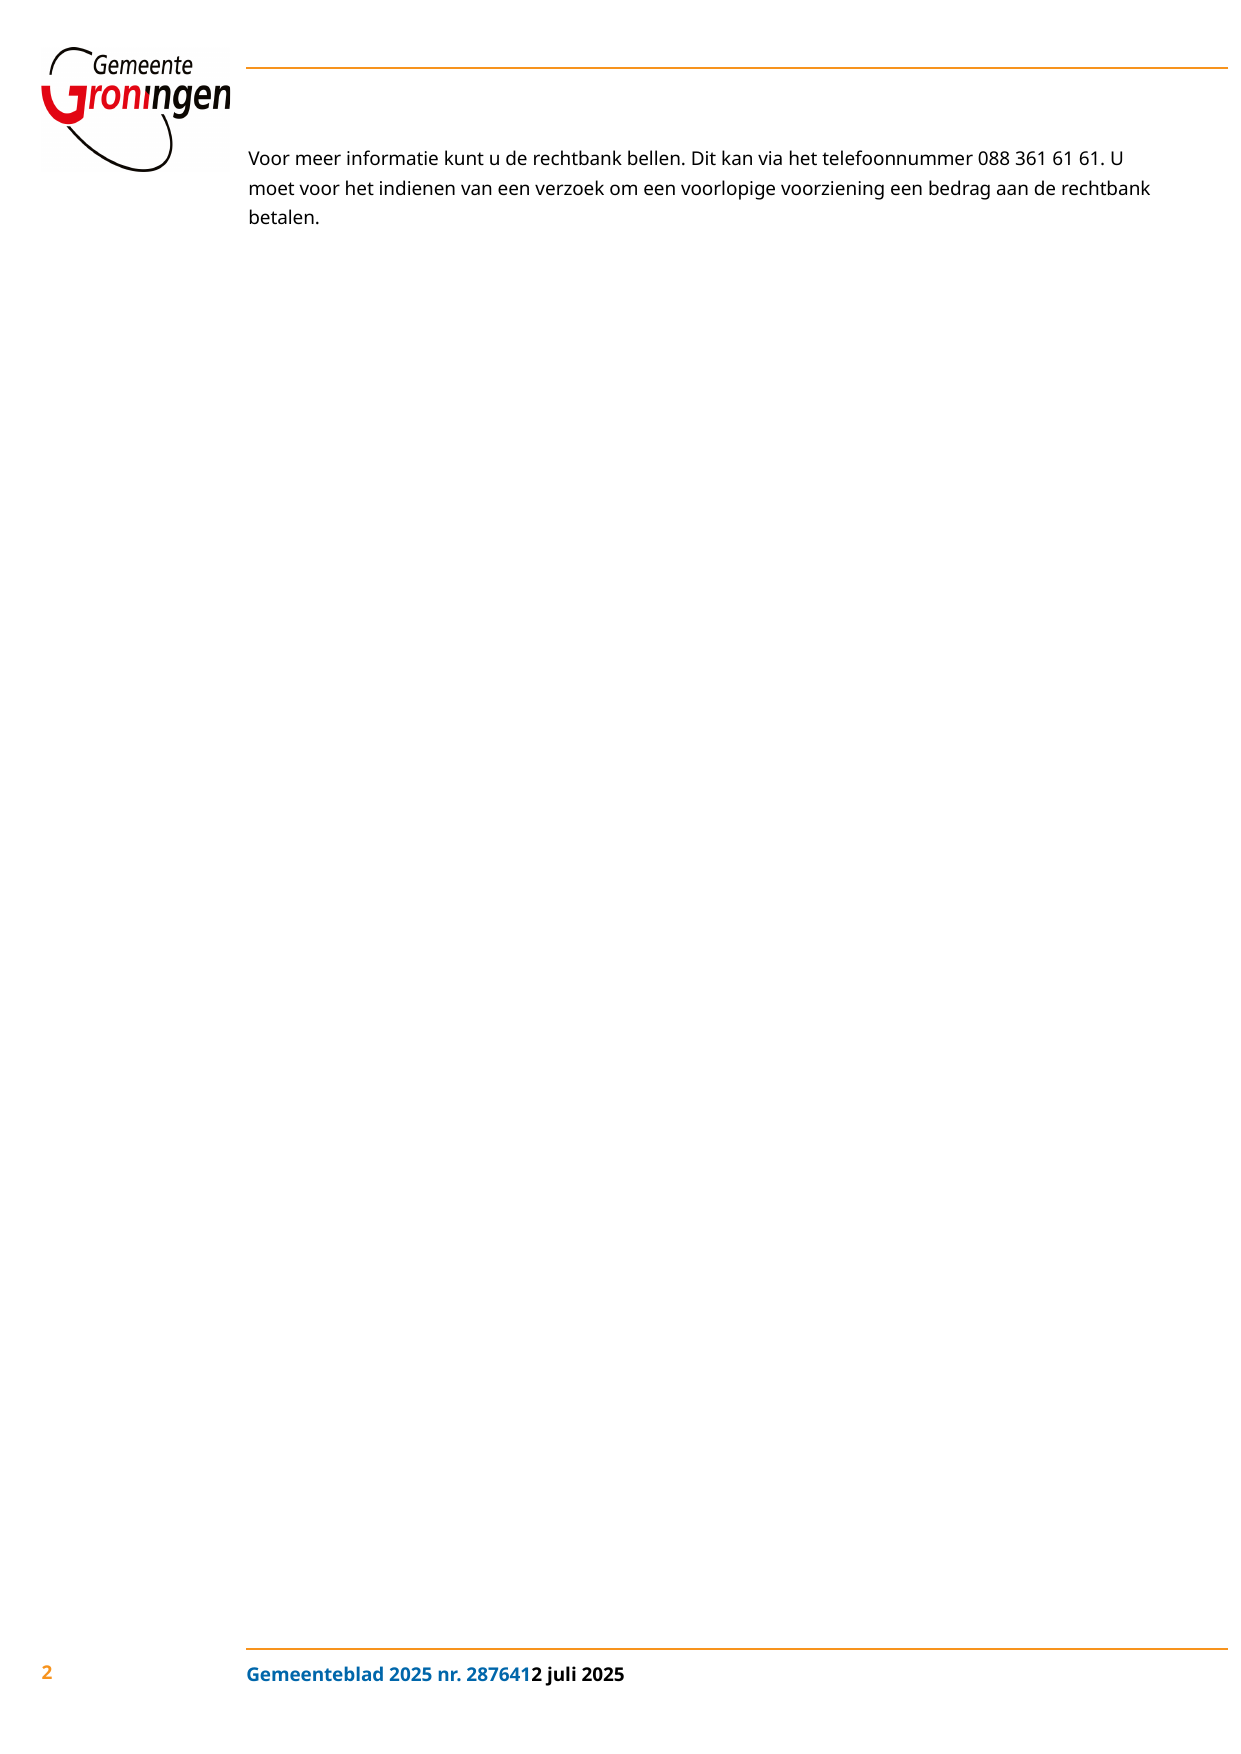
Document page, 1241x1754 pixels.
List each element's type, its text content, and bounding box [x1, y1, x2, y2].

text Voor meer informatie kunt u de rechtbank bellen. Dit kan via het telefoonnummer 088 361 61 61. U moet voor het indienen van een verzoek om een voorlopige voorziening een bedrag aan de rechtbank betalen. [248, 145, 1152, 230]
picture [41, 47, 231, 172]
